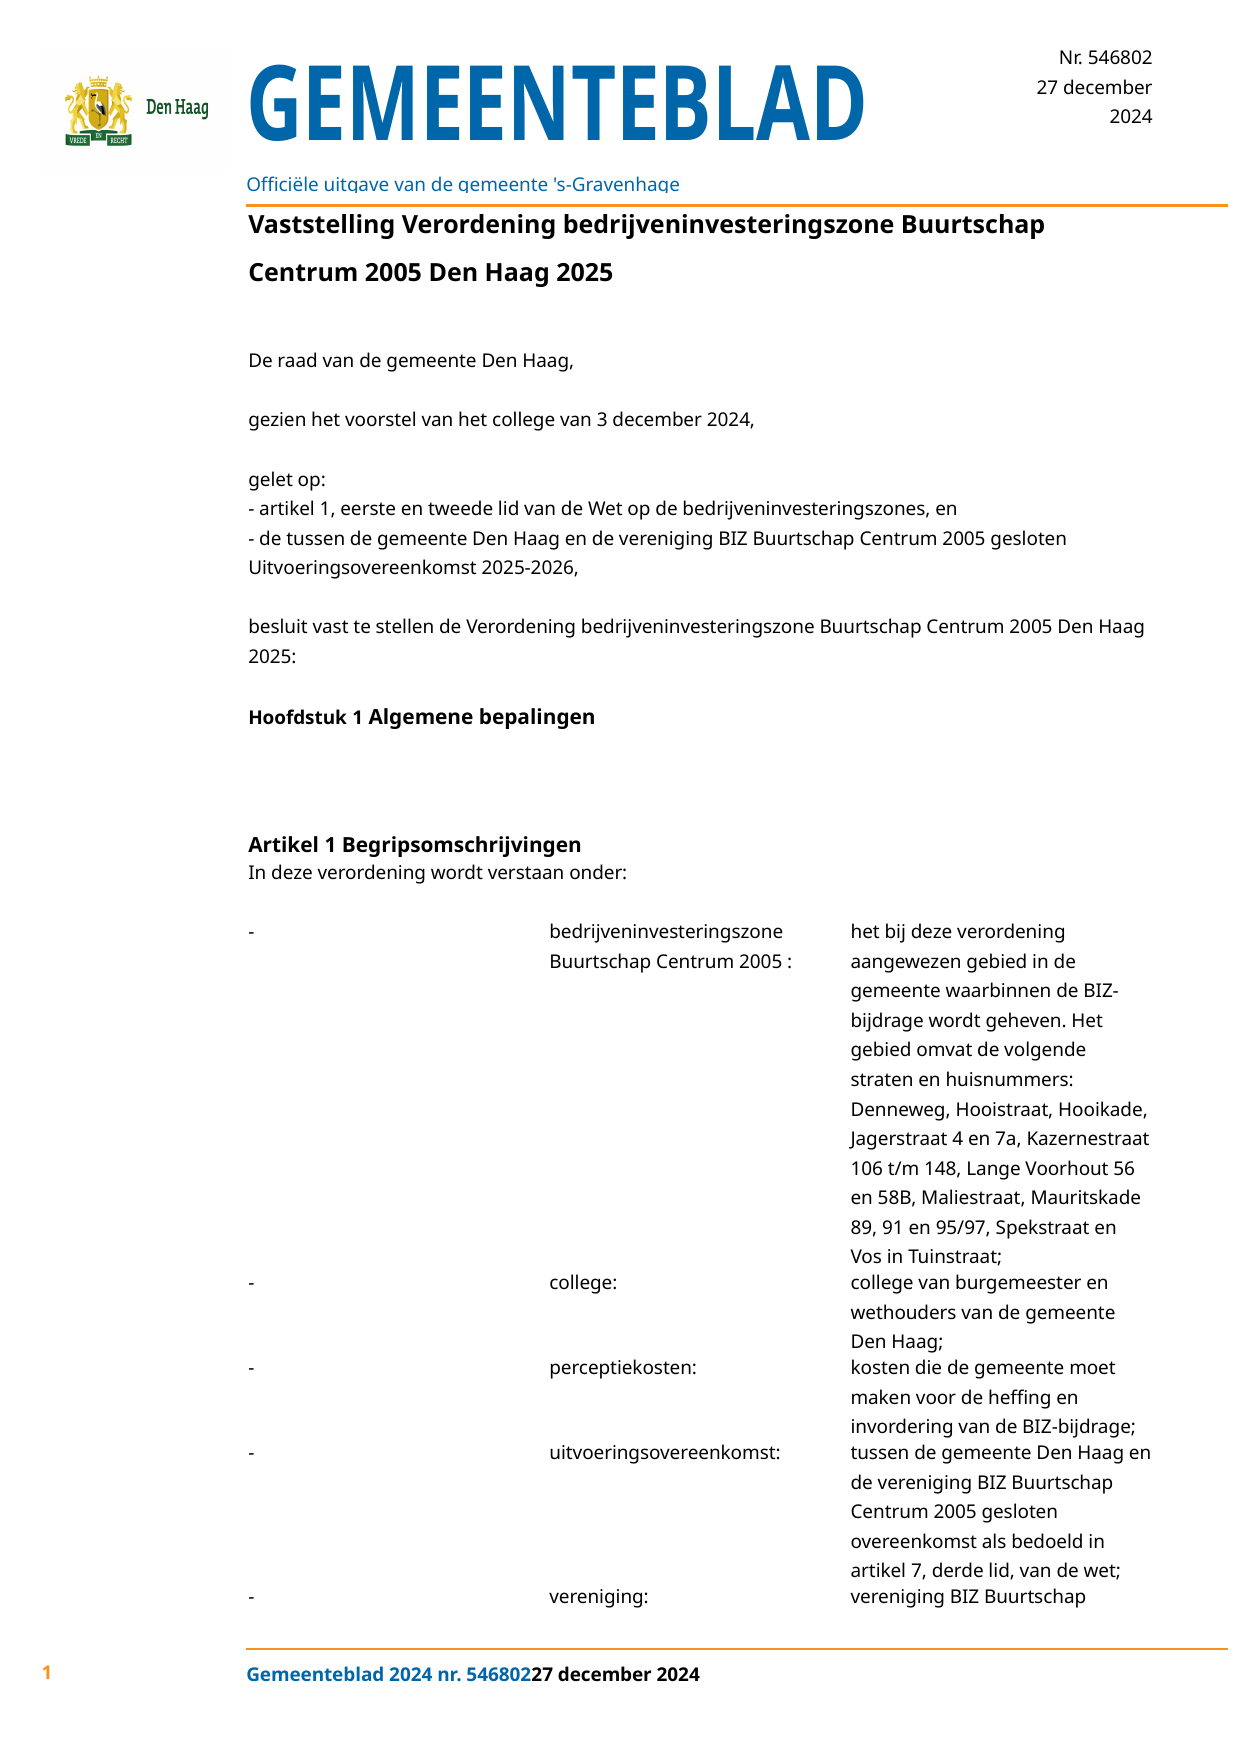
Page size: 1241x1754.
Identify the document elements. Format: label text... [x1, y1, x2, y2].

table_cell college: [549, 1270, 850, 1354]
text gezien het voorstel van het college van 3 december 2024, [248, 407, 1152, 432]
text In deze verordening wordt verstaan onder: [248, 859, 1152, 885]
table_cell kosten die de gemeente moet maken voor de heffing en invordering van de BIZ-bijdrage; [850, 1354, 1152, 1439]
text - de tussen de gemeente Den Haag en de vereniging BIZ Buurtschap Centrum 2005 gesloten Uitvoeringsovereenkomst 2025-2026, [248, 525, 1152, 580]
text - artikel 1, eerste en tweede lid van de Wet op de bedrijveninvesteringszones, en [248, 495, 1152, 521]
table_header het bij deze verordening aangewezen gebied in de gemeente waarbinnen de BIZ-bijdrage wordt geheven. Het gebied omvat de volgende straten en huisnummers: Denneweg, Hooistraat, Hooikade, Jagerstraat 4 en 7a, Kazernestraat 106 t/m 148, Lange Voorhout 56 en 58B, Maliestraat, Mauritskade 89, 91 en 95/97, Spekstraat en Vos in Tuinstraat; [850, 918, 1152, 1269]
table_cell uitvoeringsovereenkomst: [549, 1439, 850, 1583]
table_cell - [248, 1354, 549, 1439]
table_cell perceptiekosten: [549, 1354, 850, 1439]
text gelet op: [248, 466, 1152, 492]
text Artikel 1 Begripsomschrijvingen [248, 831, 1152, 859]
table_cell vereniging BIZ Buurtschap [850, 1583, 1152, 1609]
table_header - [248, 918, 549, 1269]
text besluit vast te stellen de Verordening bedrijveninvesteringszone Buurtschap Centrum 2005 Den Haag 2025: [248, 614, 1152, 669]
picture [41, 47, 231, 172]
text Hoofdstuk 1 Algemene bepalingen [248, 702, 1152, 731]
table_cell - [248, 1583, 549, 1609]
table_cell college van burgemeester en wethouders van de gemeente Den Haag; [850, 1270, 1152, 1354]
table_cell vereniging: [549, 1583, 850, 1609]
text Vaststelling Verordening bedrijveninvesteringszone Buurtschap Centrum 2005 Den Haag 2025 [248, 207, 1152, 288]
table_header bedrijveninvesteringszone Buurtschap Centrum 2005 : [549, 918, 850, 1269]
text De raad van de gemeente Den Haag, [248, 347, 1152, 373]
table_cell tussen de gemeente Den Haag en de vereniging BIZ Buurtschap Centrum 2005 gesloten overeenkomst als bedoeld in artikel 7, derde lid, van de wet; [850, 1439, 1152, 1583]
table_cell - [248, 1439, 549, 1583]
table_cell - [248, 1270, 549, 1354]
